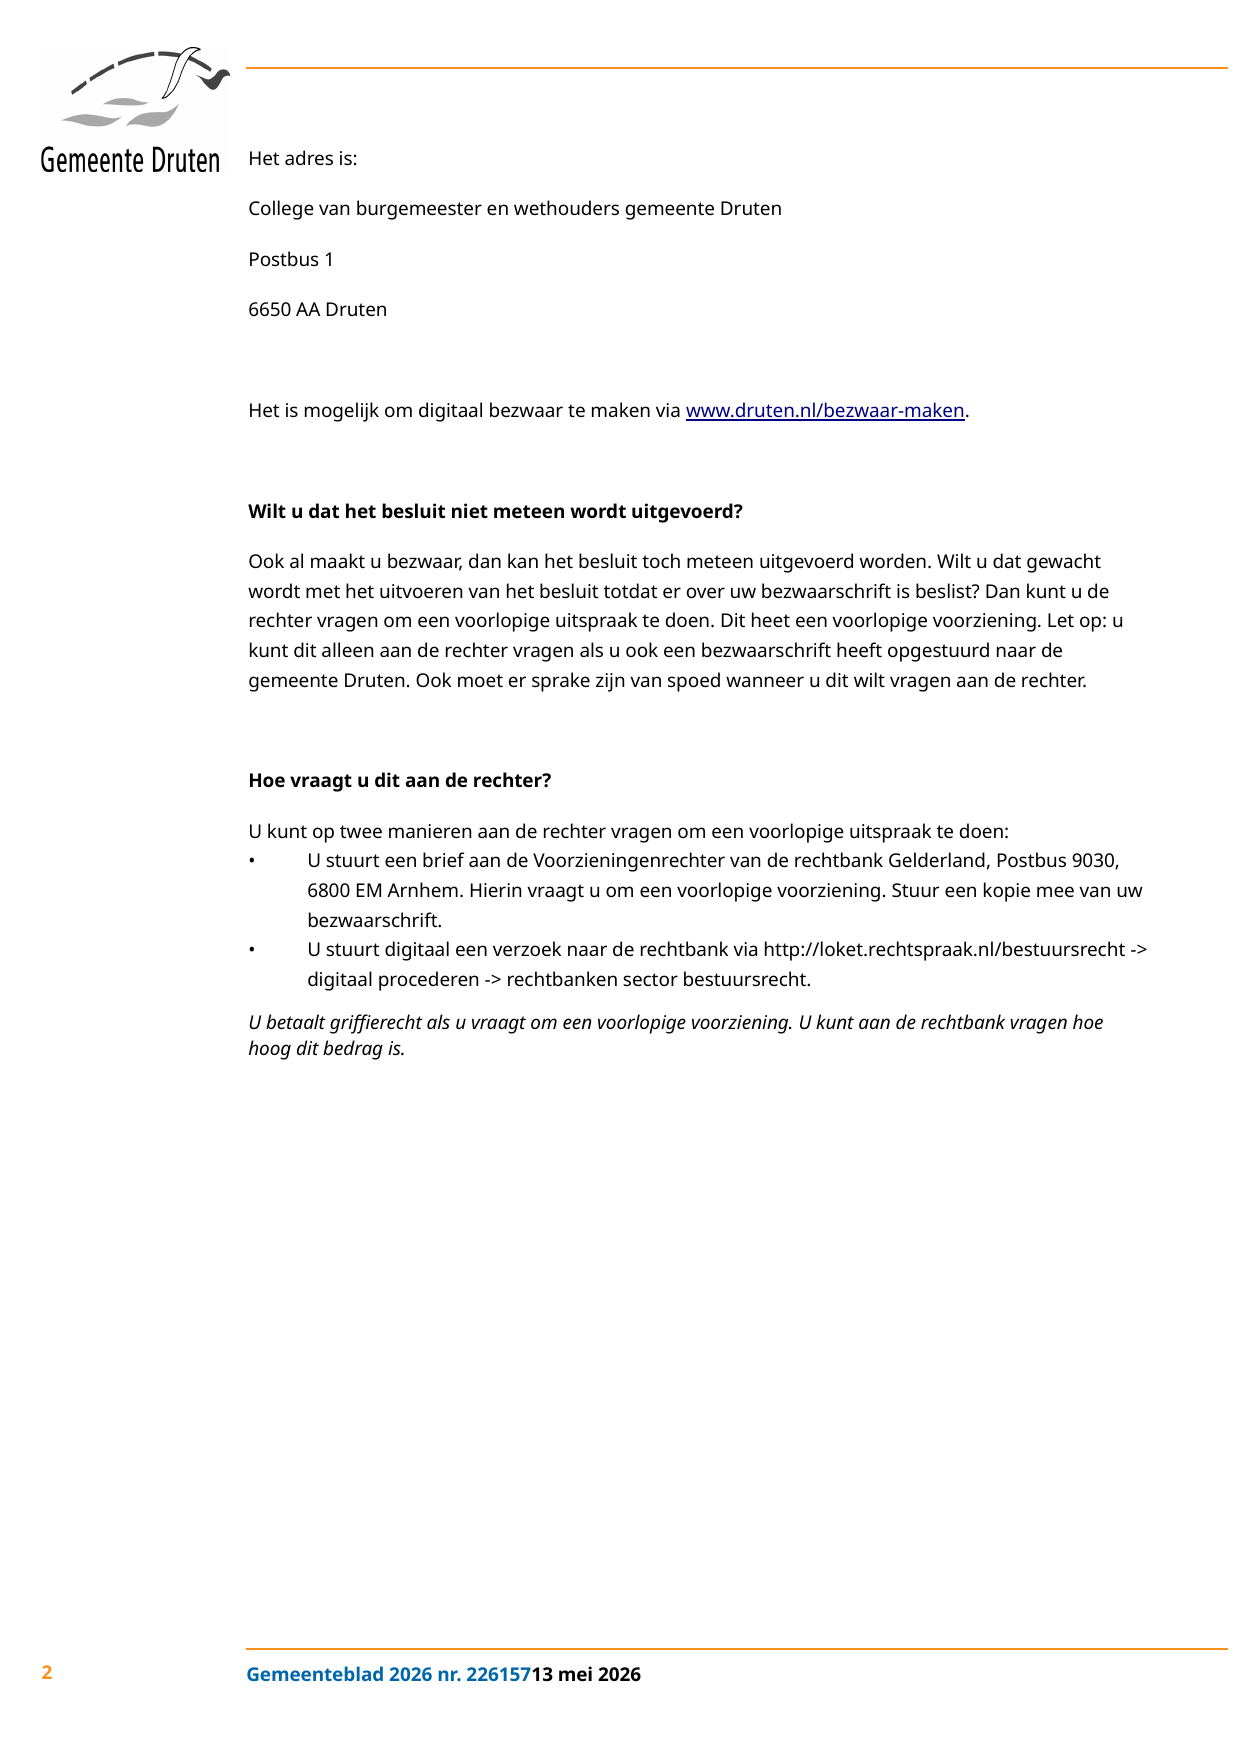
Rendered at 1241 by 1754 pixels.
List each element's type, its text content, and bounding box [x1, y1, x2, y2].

list U stuurt digitaal een verzoek naar de rechtbank via http://loket.rechtspraak.nl/bestuursrecht -> digitaal procederen -> rechtbanken sector bestuursrecht. [248, 936, 1152, 992]
text U betaalt griffierecht als u vraagt om een voorlopige voorziening. U kunt aan de rechtbank vragen hoe hoog dit bedrag is. [248, 1009, 1152, 1061]
text U kunt op twee manieren aan de rechter vragen om een voorlopige uitspraak te doen: [248, 818, 1152, 844]
text Het adres is: [248, 145, 1152, 171]
text Hoe vraagt u dit aan de rechter? [248, 768, 1152, 793]
text Ook al maakt u bezwaar, dan kan het besluit toch meteen uitgevoerd worden. Wilt u dat gewacht wordt met het uitvoeren van het besluit totdat er over uw bezwaarschrift is beslist? Dan kunt u de rechter vragen om een voorlopige uitspraak te doen. Dit heet een voorlopige voorziening. Let op: u kunt dit alleen aan de rechter vragen als u ook een bezwaarschrift heeft opgestuurd naar de gemeente Druten. Ook moet er sprake zijn van spoed wanneer u dit wilt vragen aan de rechter. [248, 548, 1152, 693]
picture [41, 47, 231, 172]
text 6650 AA Druten [248, 296, 1152, 322]
text Het is mogelijk om digitaal bezwaar te maken via www.druten.nl/bezwaar-maken. [248, 397, 1152, 423]
text College van burgemeester en wethouders gemeente Druten [248, 196, 1152, 221]
text Postbus 1 [248, 246, 1152, 272]
list U stuurt een brief aan de Voorzieningenrechter van de rechtbank Gelderland, Postbus 9030, 6800 EM Arnhem. Hierin vraagt u om een voorlopige voorziening. Stuur een kopie mee van uw bezwaarschrift. [248, 848, 1152, 933]
text Wilt u dat het besluit niet meteen wordt uitgevoerd? [248, 498, 1152, 524]
